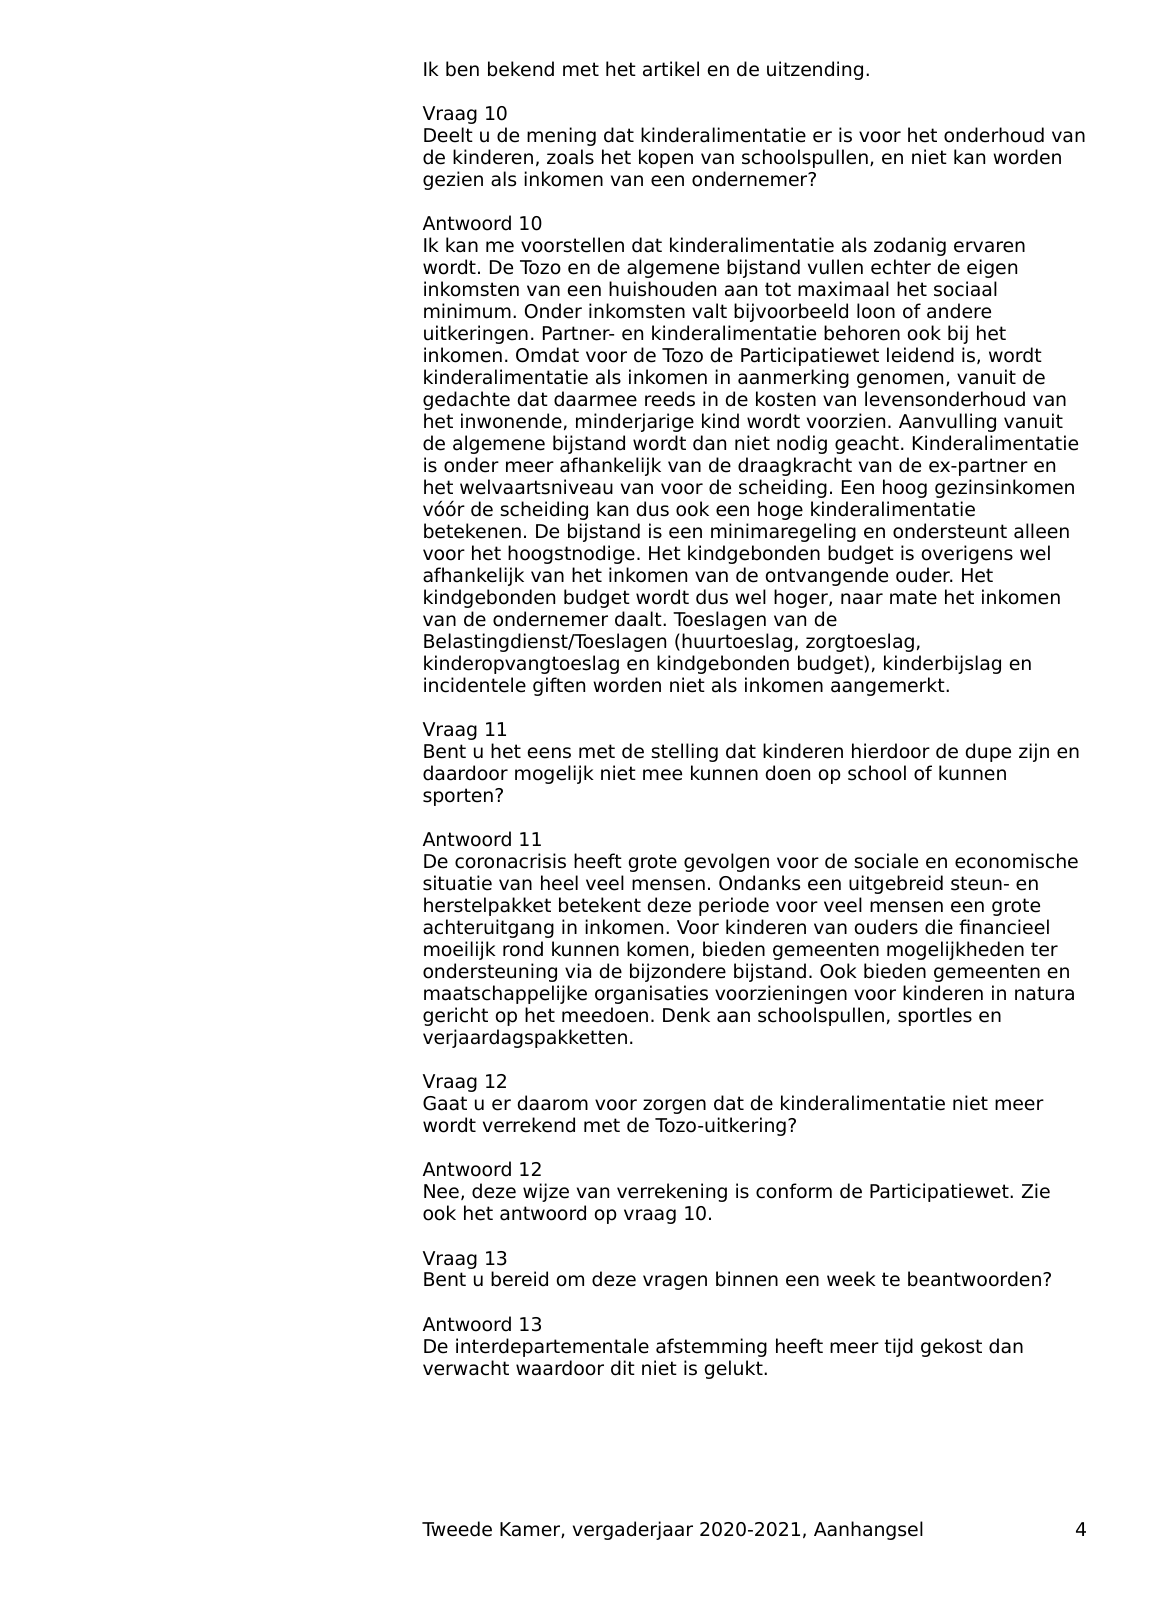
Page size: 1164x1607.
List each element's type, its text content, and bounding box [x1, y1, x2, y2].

text Antwoord 12 [422, 1159, 1087, 1181]
text Ik kan me voorstellen dat kinderalimentatie als zodanig ervaren wordt. De Tozo en de algemene bijstand vullen echter de eigen inkomsten van een huishouden aan tot maximaal het sociaal minimum. Onder inkomsten valt bijvoorbeeld loon of andere uitkeringen. Partner- en kinderalimentatie behoren ook bij het inkomen. Omdat voor de Tozo de Participatiewet leidend is, wordt kinderalimentatie als inkomen in aanmerking genomen, vanuit de gedachte dat daarmee reeds in de kosten van levensonderhoud van het inwonende, minderjarige kind wordt voorzien. Aanvulling vanuit de algemene bijstand wordt dan niet nodig geacht. Kinderalimentatie is onder meer afhankelijk van de draagkracht van de ex-partner en het welvaartsniveau van voor de scheiding. Een hoog gezinsinkomen vóór de scheiding kan dus ook een hoge kinderalimentatie betekenen. De bijstand is een minimaregeling en ondersteunt alleen voor het hoogstnodige. Het kindgebonden budget is overigens wel afhankelijk van het inkomen van de ontvangende ouder. Het kindgebonden budget wordt dus wel hoger, naar mate het inkomen van de ondernemer daalt. Toeslagen van de Belastingdienst/Toeslagen (huurtoeslag, zorgtoeslag, kinderopvangtoeslag en kindgebonden budget), kinderbijslag en incidentele giften worden niet als inkomen aangemerkt. [422, 235, 1087, 697]
text Bent u het eens met de stelling dat kinderen hierdoor de dupe zijn en daardoor mogelijk niet mee kunnen doen op school of kunnen sporten? [422, 741, 1087, 807]
text Vraag 11 [422, 719, 1087, 741]
text De coronacrisis heeft grote gevolgen voor de sociale en economische situatie van heel veel mensen. Ondanks een uitgebreid steun- en herstelpakket betekent deze periode voor veel mensen een grote achteruitgang in inkomen. Voor kinderen van ouders die financieel moeilijk rond kunnen komen, bieden gemeenten mogelijkheden ter ondersteuning via de bijzondere bijstand. Ook bieden gemeenten en maatschappelijke organisaties voorzieningen voor kinderen in natura gericht op het meedoen. Denk aan schoolspullen, sportles en verjaardagspakketten. [422, 851, 1087, 1049]
text Vraag 13 [422, 1247, 1087, 1269]
text Ik ben bekend met het artikel en de uitzending. [422, 59, 1087, 81]
text Gaat u er daarom voor zorgen dat de kinderalimentatie niet meer wordt verrekend met de Tozo-uitkering? [422, 1093, 1087, 1137]
text De interdepartementale afstemming heeft meer tijd gekost dan verwacht waardoor dit niet is gelukt. [422, 1336, 1087, 1379]
text Vraag 10 [422, 103, 1087, 125]
text Deelt u de mening dat kinderalimentatie er is voor het onderhoud van de kinderen, zoals het kopen van schoolspullen, en niet kan worden gezien als inkomen van een ondernemer? [422, 125, 1087, 191]
text Antwoord 13 [422, 1313, 1087, 1336]
text Bent u bereid om deze vragen binnen een week te beantwoorden? [422, 1269, 1087, 1291]
text Vraag 12 [422, 1071, 1087, 1093]
text Antwoord 10 [422, 213, 1087, 235]
text Antwoord 11 [422, 829, 1087, 851]
text Nee, deze wijze van verrekening is conform de Participatiewet. Zie ook het antwoord op vraag 10. [422, 1181, 1087, 1225]
